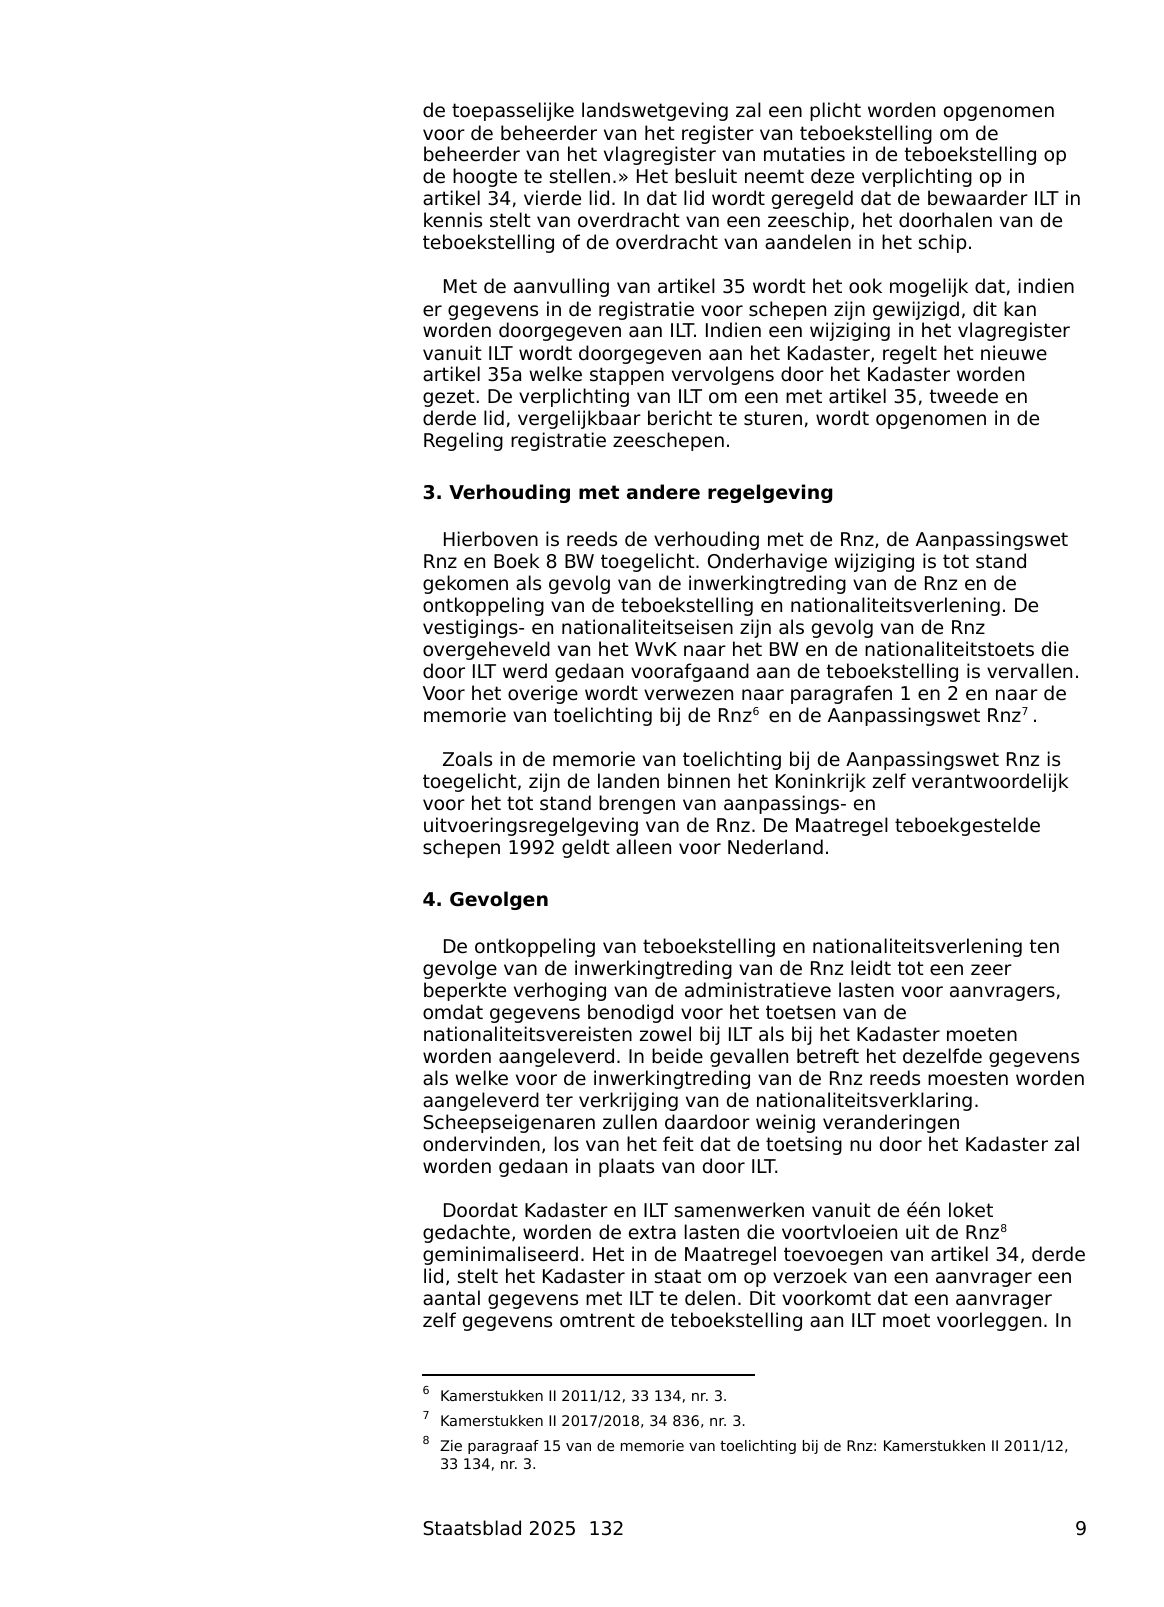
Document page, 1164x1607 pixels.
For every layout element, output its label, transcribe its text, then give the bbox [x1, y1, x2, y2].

text Zoals in de memorie van toelichting bij de Aanpassingswet Rnz is toegelicht, zijn de landen binnen het Koninkrijk zelf verantwoordelijk voor het tot stand brengen van aanpassings- en uitvoeringsregelgeving van de Rnz. De Maatregel teboekgestelde schepen 1992 geldt alleen voor Nederland. [422, 749, 1087, 859]
text Doordat Kadaster en ILT samenwerken vanuit de één loket gedachte, worden de extra lasten die voortvloeien uit de Rnz geminimaliseerd. Het in de Maatregel toevoegen van artikel 34, derde lid, stelt het Kadaster in staat om op verzoek van een aanvrager een aantal gegevens met ILT te delen. Dit voorkomt dat een aanvrager zelf gegevens omtrent de teboekstelling aan ILT moet voorleggen. In [422, 1200, 1087, 1332]
text De ontkoppeling van teboekstelling en nationaliteitsverlening ten gevolge van de inwerkingtreding van de Rnz leidt tot een zeer beperkte verhoging van de administratieve lasten voor aanvragers, omdat gegevens benodigd voor het toetsen van de nationaliteitsvereisten zowel bij ILT als bij het Kadaster moeten worden aangeleverd. In beide gevallen betreft het dezelfde gegevens als welke voor de inwerkingtreding van de Rnz reeds moesten worden aangeleverd ter verkrijging van de nationaliteitsverklaring. Scheepseigenaren zullen daardoor weinig veranderingen ondervinden, los van het feit dat de toetsing nu door het Kadaster zal worden gedaan in plaats van door ILT. [422, 936, 1087, 1178]
text Met de aanvulling van artikel 35 wordt het ook mogelijk dat, indien er gegevens in de registratie voor schepen zijn gewijzigd, dit kan worden doorgegeven aan ILT. Indien een wijziging in het vlagregister vanuit ILT wordt doorgegeven aan het Kadaster, regelt het nieuwe artikel 35a welke stappen vervolgens door het Kadaster worden gezet. De verplichting van ILT om een met artikel 35, tweede en derde lid, vergelijkbaar bericht te sturen, wordt opgenomen in de Regeling registratie zeeschepen. [422, 276, 1087, 452]
subtitle 3. Verhouding met andere regelgeving [422, 482, 1087, 504]
text Zie paragraaf 15 van de memorie van toelichting bij de Rnz: Kamerstukken II 2011/12, 33 134, nr. 3. [422, 1434, 1087, 1473]
text Kamerstukken II 2011/12, 33 134, nr. 3. [422, 1384, 1087, 1406]
subtitle 4. Gevolgen [422, 889, 1087, 911]
text Kamerstukken II 2017/2018, 34 836, nr. 3. [422, 1409, 1087, 1431]
text de toepasselijke landswetgeving zal een plicht worden opgenomen voor de beheerder van het register van teboekstelling om de beheerder van het vlagregister van mutaties in de teboekstelling op de hoogte te stellen.» Het besluit neemt deze verplichting op in artikel 34, vierde lid. In dat lid wordt geregeld dat de bewaarder ILT in kennis stelt van overdracht van een zeeschip, het doorhalen van de teboekstelling of de overdracht van aandelen in het schip. [422, 100, 1087, 254]
text Hierboven is reeds de verhouding met de Rnz, de Aanpassingswet Rnz en Boek 8 BW toegelicht. Onderhavige wijziging is tot stand gekomen als gevolg van de inwerkingtreding van de Rnz en de ontkoppeling van de teboekstelling en nationaliteitsverlening. De vestigings- en nationaliteitseisen zijn als gevolg van de Rnz overgeheveld van het WvK naar het BW en de nationaliteitstoets die door ILT werd gedaan voorafgaand aan de teboekstelling is vervallen. Voor het overige wordt verwezen naar paragrafen 1 en 2 en naar de memorie van toelichting bij de Rnz en de Aanpassingswet Rnz. [422, 529, 1087, 727]
